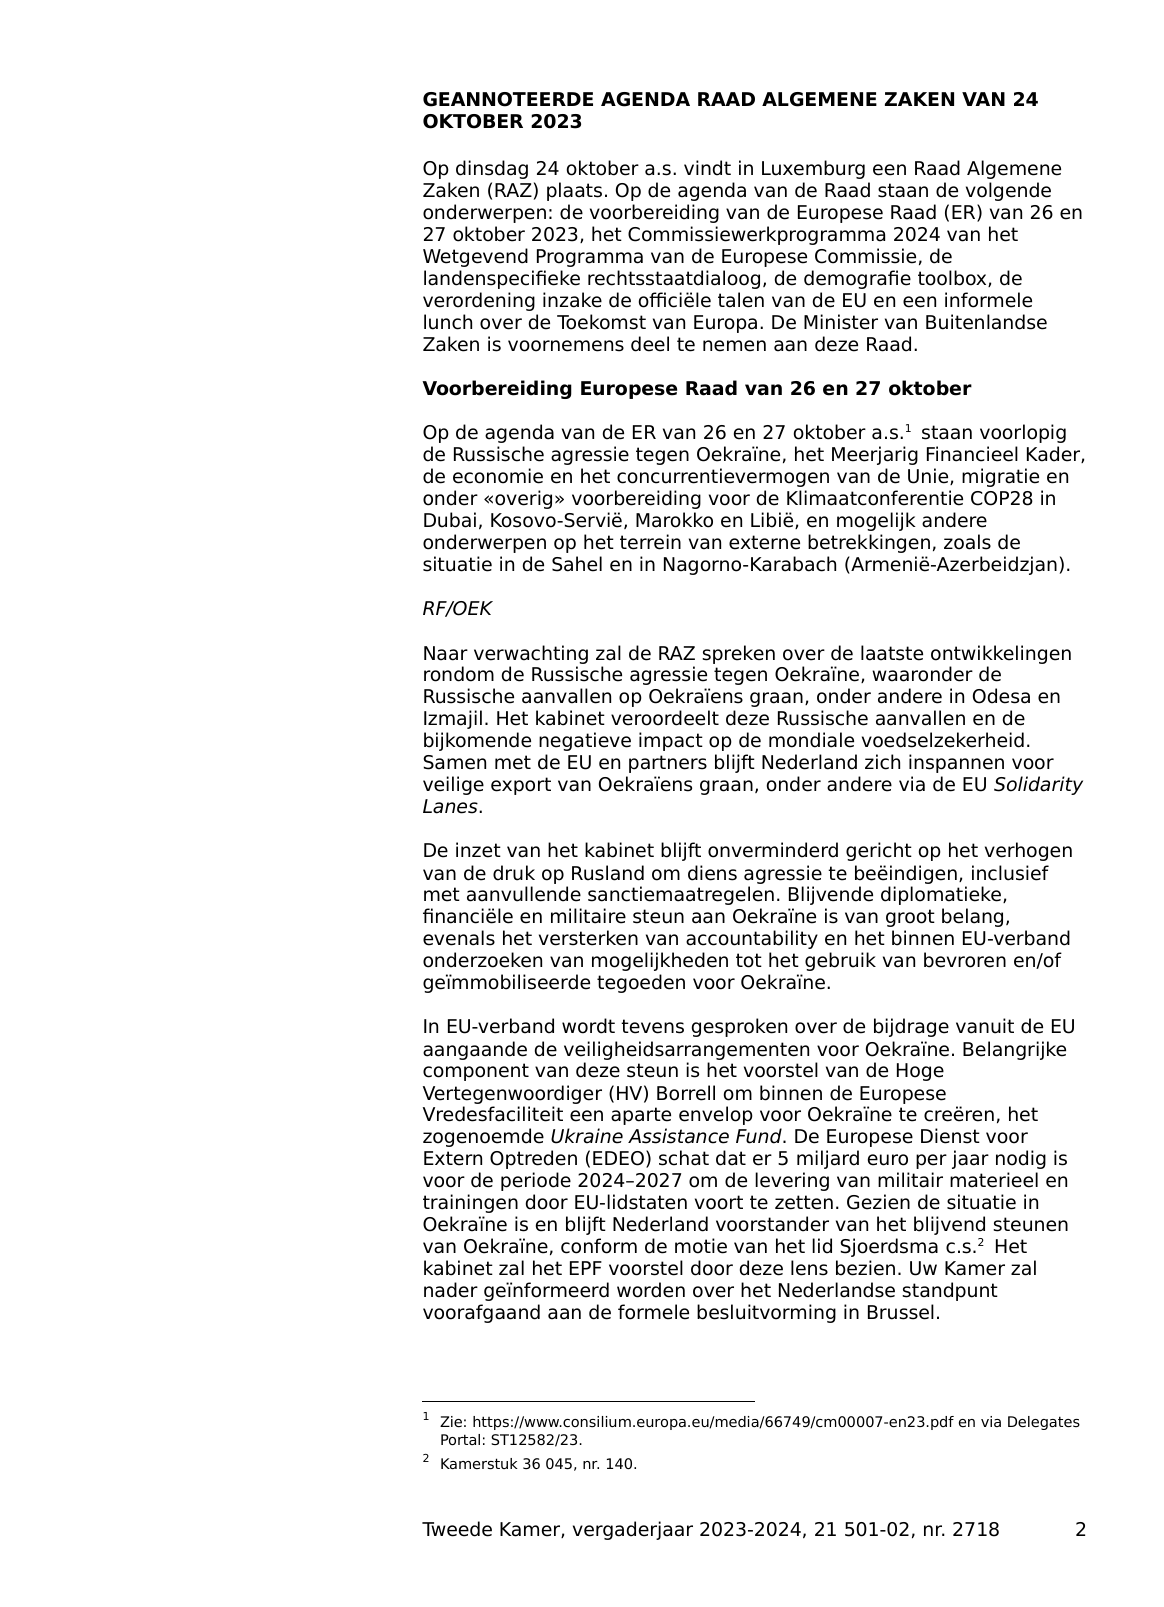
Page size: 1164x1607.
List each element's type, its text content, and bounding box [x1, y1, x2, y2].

text Kamerstuk 36 045, nr. 140. [422, 1452, 1087, 1474]
subtitle GEANNOTEERDE AGENDA RAAD ALGEMENE ZAKEN VAN 24 OKTOBER 2023 [422, 89, 1087, 133]
text Zie: https://www.consilium.europa.eu/media/66749/cm00007-en23.pdf en via Delegates Portal: ST12582/23. [422, 1410, 1087, 1449]
text Naar verwachting zal de RAZ spreken over de laatste ontwikkelingen rondom de Russische agressie tegen Oekraïne, waaronder de Russische aanvallen op Oekraïens graan, onder andere in Odesa en Izmajil. Het kabinet veroordeelt deze Russische aanvallen en de bijkomende negatieve impact op de mondiale voedselzekerheid. Samen met de EU en partners blijft Nederland zich inspannen voor veilige export van Oekraïens graan, onder andere via de EU Solidarity Lanes. [422, 642, 1087, 818]
text De inzet van het kabinet blijft onverminderd gericht op het verhogen van de druk op Rusland om diens agressie te beëindigen, inclusief met aanvullende sanctiemaatregelen. Blijvende diplomatieke, financiële en militaire steun aan Oekraïne is van groot belang, evenals het versterken van accountability en het binnen EU-verband onderzoeken van mogelijkheden tot het gebruik van bevroren en/of geïmmobiliseerde tegoeden voor Oekraïne. [422, 840, 1087, 994]
subtitle RF/OEK [422, 598, 1087, 620]
text Op de agenda van de ER van 26 en 27 oktober a.s. staan voorlopig de Russische agressie tegen Oekraïne, het Meerjarig Financieel Kader, de economie en het concurrentievermogen van de Unie, migratie en onder «overig» voorbereiding voor de Klimaatconferentie COP28 in Dubai, Kosovo-Servië, Marokko en Libië, en mogelijk andere onderwerpen op het terrein van externe betrekkingen, zoals de situatie in de Sahel en in Nagorno-Karabach (Armenië-Azerbeidzjan). [422, 422, 1087, 576]
subtitle Voorbereiding Europese Raad van 26 en 27 oktober [422, 378, 1087, 400]
text In EU-verband wordt tevens gesproken over de bijdrage vanuit de EU aangaande de veiligheidsarrangementen voor Oekraïne. Belangrijke component van deze steun is het voorstel van de Hoge Vertegenwoordiger (HV) Borrell om binnen de Europese Vredesfaciliteit een aparte envelop voor Oekraïne te creëren, het zogenoemde Ukraine Assistance Fund. De Europese Dienst voor Extern Optreden (EDEO) schat dat er 5 miljard euro per jaar nodig is voor de periode 2024–2027 om de levering van militair materieel en trainingen door EU-lidstaten voort te zetten. Gezien de situatie in Oekraïne is en blijft Nederland voorstander van het blijvend steunen van Oekraïne, conform de motie van het lid Sjoerdsma c.s. Het kabinet zal het EPF voorstel door deze lens bezien. Uw Kamer zal nader geïnformeerd worden over het Nederlandse standpunt voorafgaand aan de formele besluitvorming in Brussel. [422, 1016, 1087, 1324]
text Op dinsdag 24 oktober a.s. vindt in Luxemburg een Raad Algemene Zaken (RAZ) plaats. Op de agenda van de Raad staan de volgende onderwerpen: de voorbereiding van de Europese Raad (ER) van 26 en 27 oktober 2023, het Commissiewerkprogramma 2024 van het Wetgevend Programma van de Europese Commissie, de landenspecifieke rechtsstaatdialoog, de demografie toolbox, de verordening inzake de officiële talen van de EU en een informele lunch over de Toekomst van Europa. De Minister van Buitenlandse Zaken is voornemens deel te nemen aan deze Raad. [422, 158, 1087, 356]
